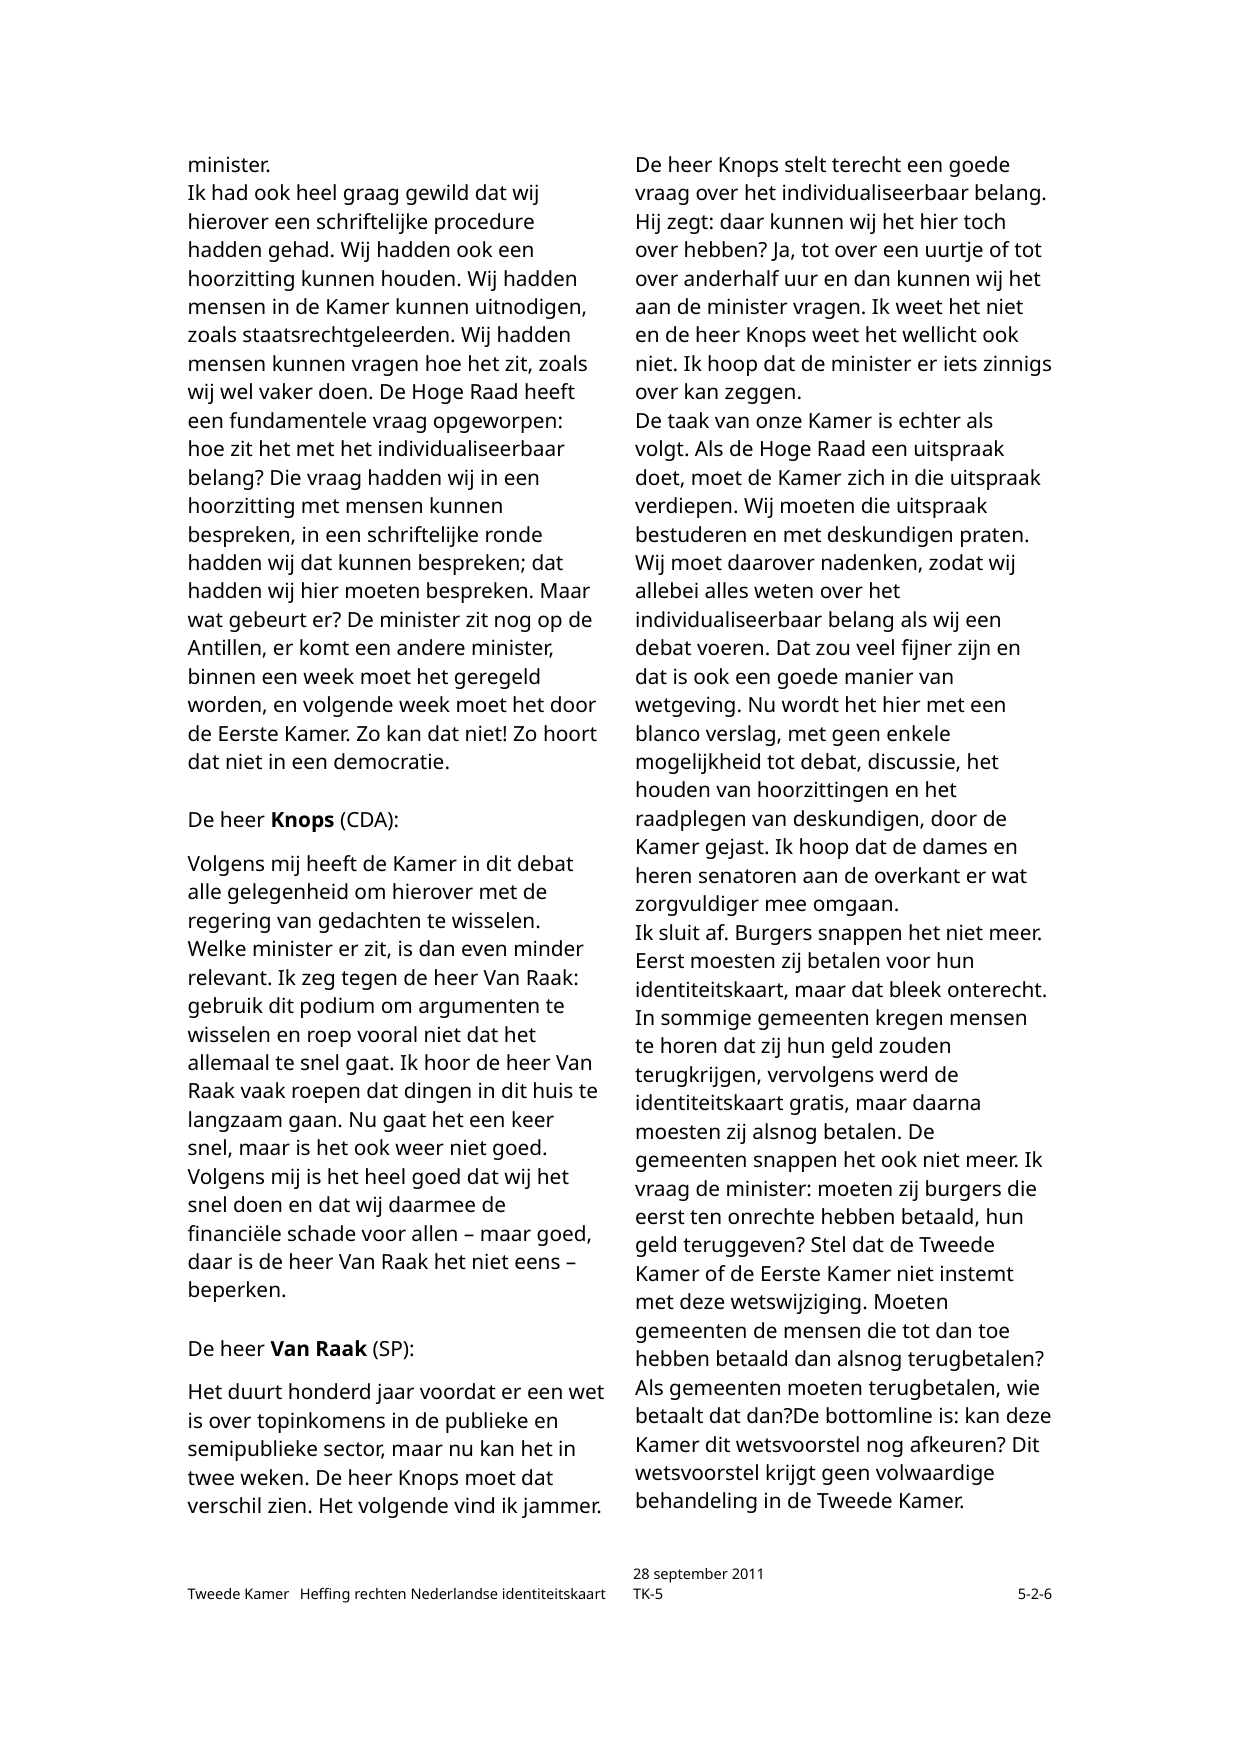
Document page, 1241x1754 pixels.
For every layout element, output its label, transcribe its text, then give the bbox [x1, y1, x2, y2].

text Het duurt honderd jaar voordat er een wet is over topinkomens in de publieke en semipublieke sector, maar nu kan het in twee weken. De heer Knops moet dat verschil zien. Het volgende vind ik jammer. [187, 1377, 605, 1520]
text minister. [187, 150, 605, 178]
text Ik sluit af. Burgers snappen het niet meer. Eerst moesten zij betalen voor hun identiteitskaart, maar dat bleek onterecht. In sommige gemeenten kregen mensen te horen dat zij hun geld zouden terugkrijgen, vervolgens werd de identiteitskaart gratis, maar daarna moesten zij alsnog betalen. De gemeenten snappen het ook niet meer. Ik vraag de minister: moeten zij burgers die eerst ten onrechte hebben betaald, hun geld teruggeven? Stel dat de Tweede Kamer of de Eerste Kamer niet instemt met deze wetswijziging. Moeten gemeenten de mensen die tot dan toe hebben betaald dan alsnog terugbetalen? Als gemeenten moeten terugbetalen, wie betaalt dat dan?De bottomline is: kan deze Kamer dit wetsvoorstel nog afkeuren? Dit wetsvoorstel krijgt geen volwaardige behandeling in de Tweede Kamer. [635, 918, 1053, 1515]
text De heer Van Raak (SP): [187, 1334, 605, 1362]
text De taak van onze Kamer is echter als volgt. Als de Hoge Raad een uitspraak doet, moet de Kamer zich in die uitspraak verdiepen. Wij moeten die uitspraak bestuderen en met deskundigen praten. Wij moet daarover nadenken, zodat wij allebei alles weten over het individualiseerbaar belang als wij een debat voeren. Dat zou veel fijner zijn en dat is ook een goede manier van wetgeving. Nu wordt het hier met een blanco verslag, met geen enkele mogelijkheid tot debat, discussie, het houden van hoorzittingen en het raadplegen van deskundigen, door de Kamer gejast. Ik hoop dat de dames en heren senatoren aan de overkant er wat zorgvuldiger mee omgaan. [635, 406, 1053, 918]
text Volgens mij heeft de Kamer in dit debat alle gelegenheid om hierover met de regering van gedachten te wisselen. Welke minister er zit, is dan even minder relevant. Ik zeg tegen de heer Van Raak: gebruik dit podium om argumenten te wisselen en roep vooral niet dat het allemaal te snel gaat. Ik hoor de heer Van Raak vaak roepen dat dingen in dit huis te langzaam gaan. Nu gaat het een keer snel, maar is het ook weer niet goed. Volgens mij is het heel goed dat wij het snel doen en dat wij daarmee de financiële schade voor allen – maar goed, daar is de heer Van Raak het niet eens – beperken. [187, 849, 605, 1304]
text De heer Knops stelt terecht een goede vraag over het individualiseerbaar belang. Hij zegt: daar kunnen wij het hier toch over hebben? Ja, tot over een uurtje of tot over anderhalf uur en dan kunnen wij het aan de minister vragen. Ik weet het niet en de heer Knops weet het wellicht ook niet. Ik hoop dat de minister er iets zinnigs over kan zeggen. [635, 150, 1053, 406]
text Ik had ook heel graag gewild dat wij hierover een schriftelijke procedure hadden gehad. Wij hadden ook een hoorzitting kunnen houden. Wij hadden mensen in de Kamer kunnen uitnodigen, zoals staatsrechtgeleerden. Wij hadden mensen kunnen vragen hoe het zit, zoals wij wel vaker doen. De Hoge Raad heeft een fundamentele vraag opgeworpen: hoe zit het met het individualiseerbaar belang? Die vraag hadden wij in een hoorzitting met mensen kunnen bespreken, in een schriftelijke ronde hadden wij dat kunnen bespreken; dat hadden wij hier moeten bespreken. Maar wat gebeurt er? De minister zit nog op de Antillen, er komt een andere minister, binnen een week moet het geregeld worden, en volgende week moet het door de Eerste Kamer. Zo kan dat niet! Zo hoort dat niet in een democratie. [187, 178, 605, 776]
text De heer Knops (CDA): [187, 806, 605, 834]
